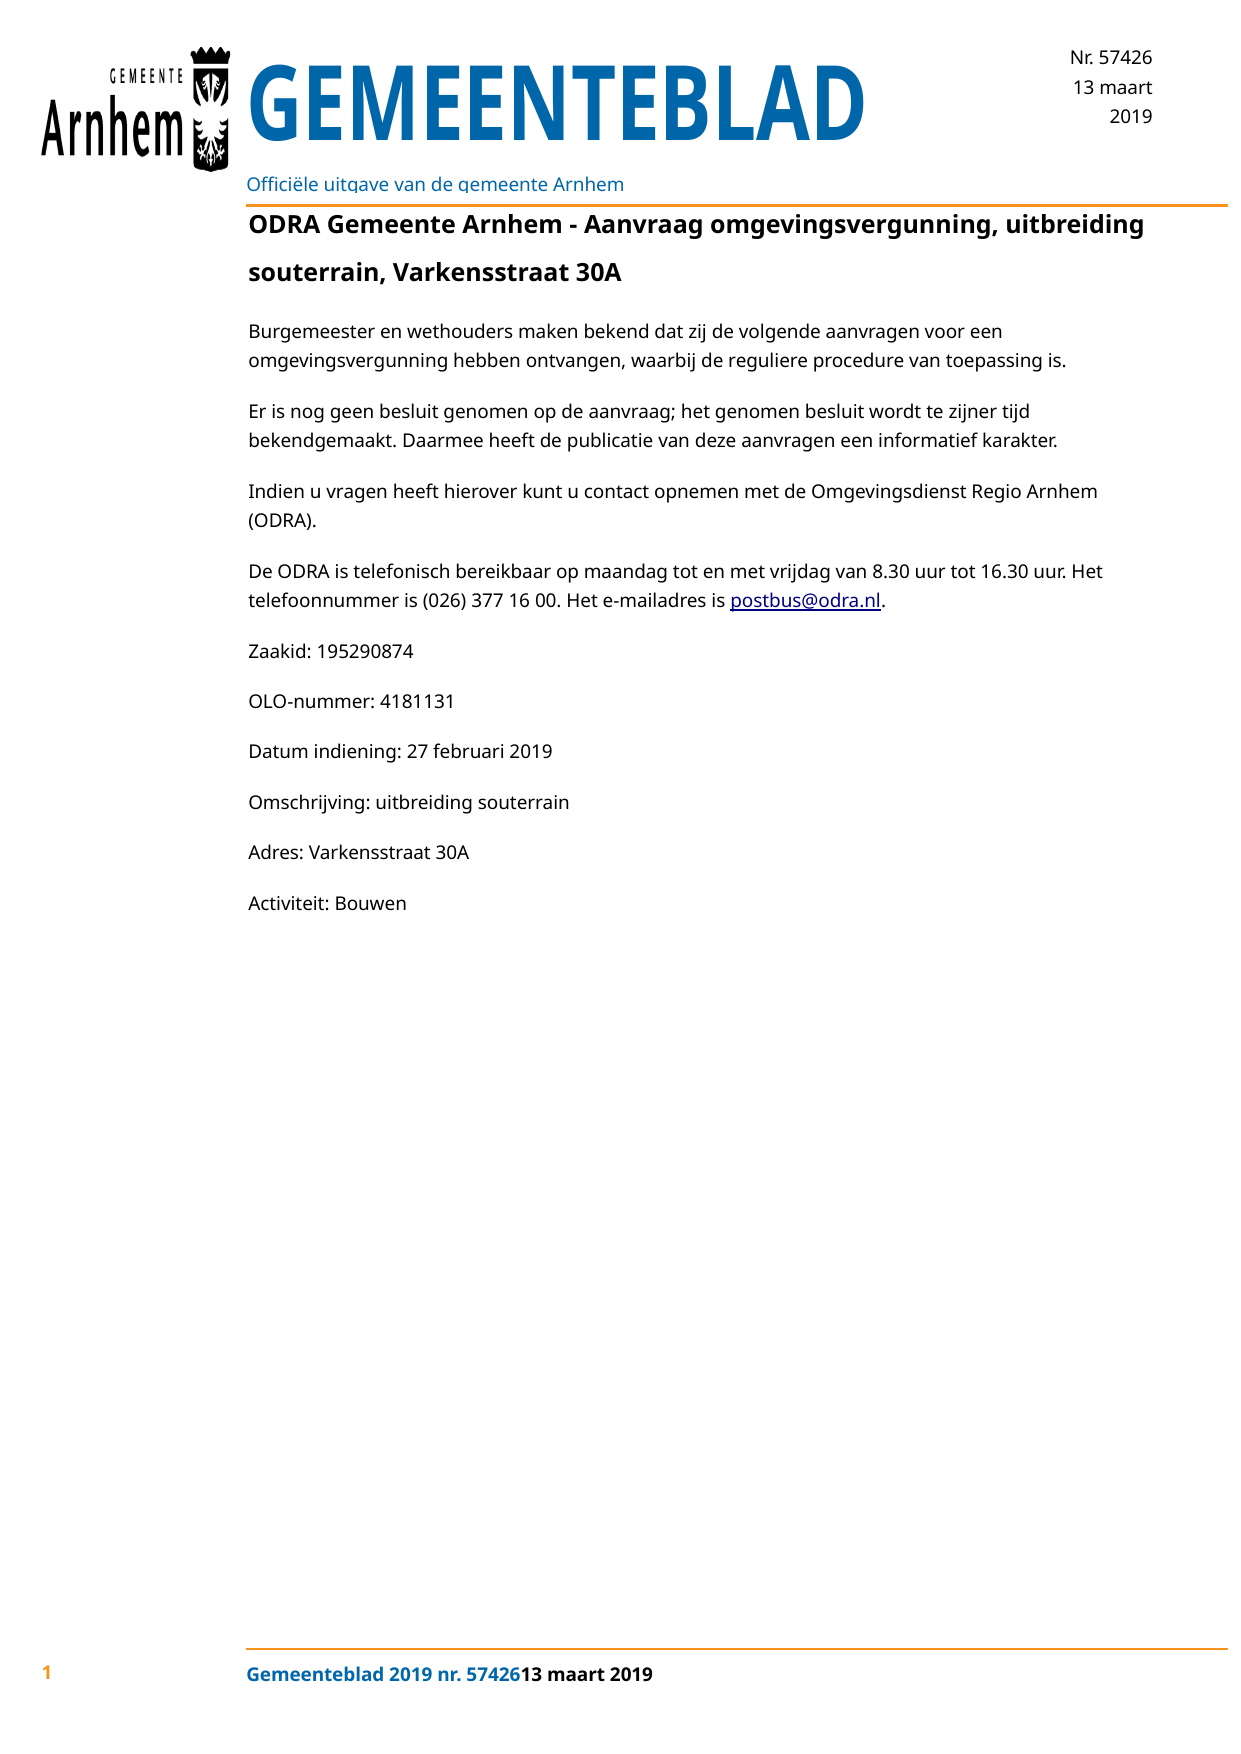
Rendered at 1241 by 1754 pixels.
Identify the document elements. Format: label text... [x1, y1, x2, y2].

text Omschrijving: uitbreiding souterrain [248, 789, 1152, 815]
text De ODRA is telefonisch bereikbaar op maandag tot en met vrijdag van 8.30 uur tot 16.30 uur. Het telefoonnummer is (026) 377 16 00. Het e-mailadres is postbus@odra.nl. [248, 558, 1152, 613]
text Indien u vragen heeft hierover kunt u contact opnemen met de Omgevingsdienst Regio Arnhem (ODRA). [248, 478, 1152, 533]
text ODRA Gemeente Arnhem - Aanvraag omgevingsvergunning, uitbreiding souterrain, Varkensstraat 30A [248, 207, 1152, 288]
text Adres: Varkensstraat 30A [248, 839, 1152, 865]
text OLO-nummer: 4181131 [248, 688, 1152, 714]
text Datum indiening: 27 februari 2019 [248, 739, 1152, 764]
picture [41, 47, 231, 172]
text Activiteit: Bouwen [248, 890, 1152, 916]
text Er is nog geen besluit genomen op de aanvraag; het genomen besluit wordt te zijner tijd bekendgemaakt. Daarmee heeft de publicatie van deze aanvragen een informatief karakter. [248, 398, 1152, 453]
text Zaakid: 195290874 [248, 638, 1152, 664]
text Burgemeester en wethouders maken bekend dat zij de volgende aanvragen voor een omgevingsvergunning hebben ontvangen, waarbij de reguliere procedure van toepassing is. [248, 318, 1152, 373]
